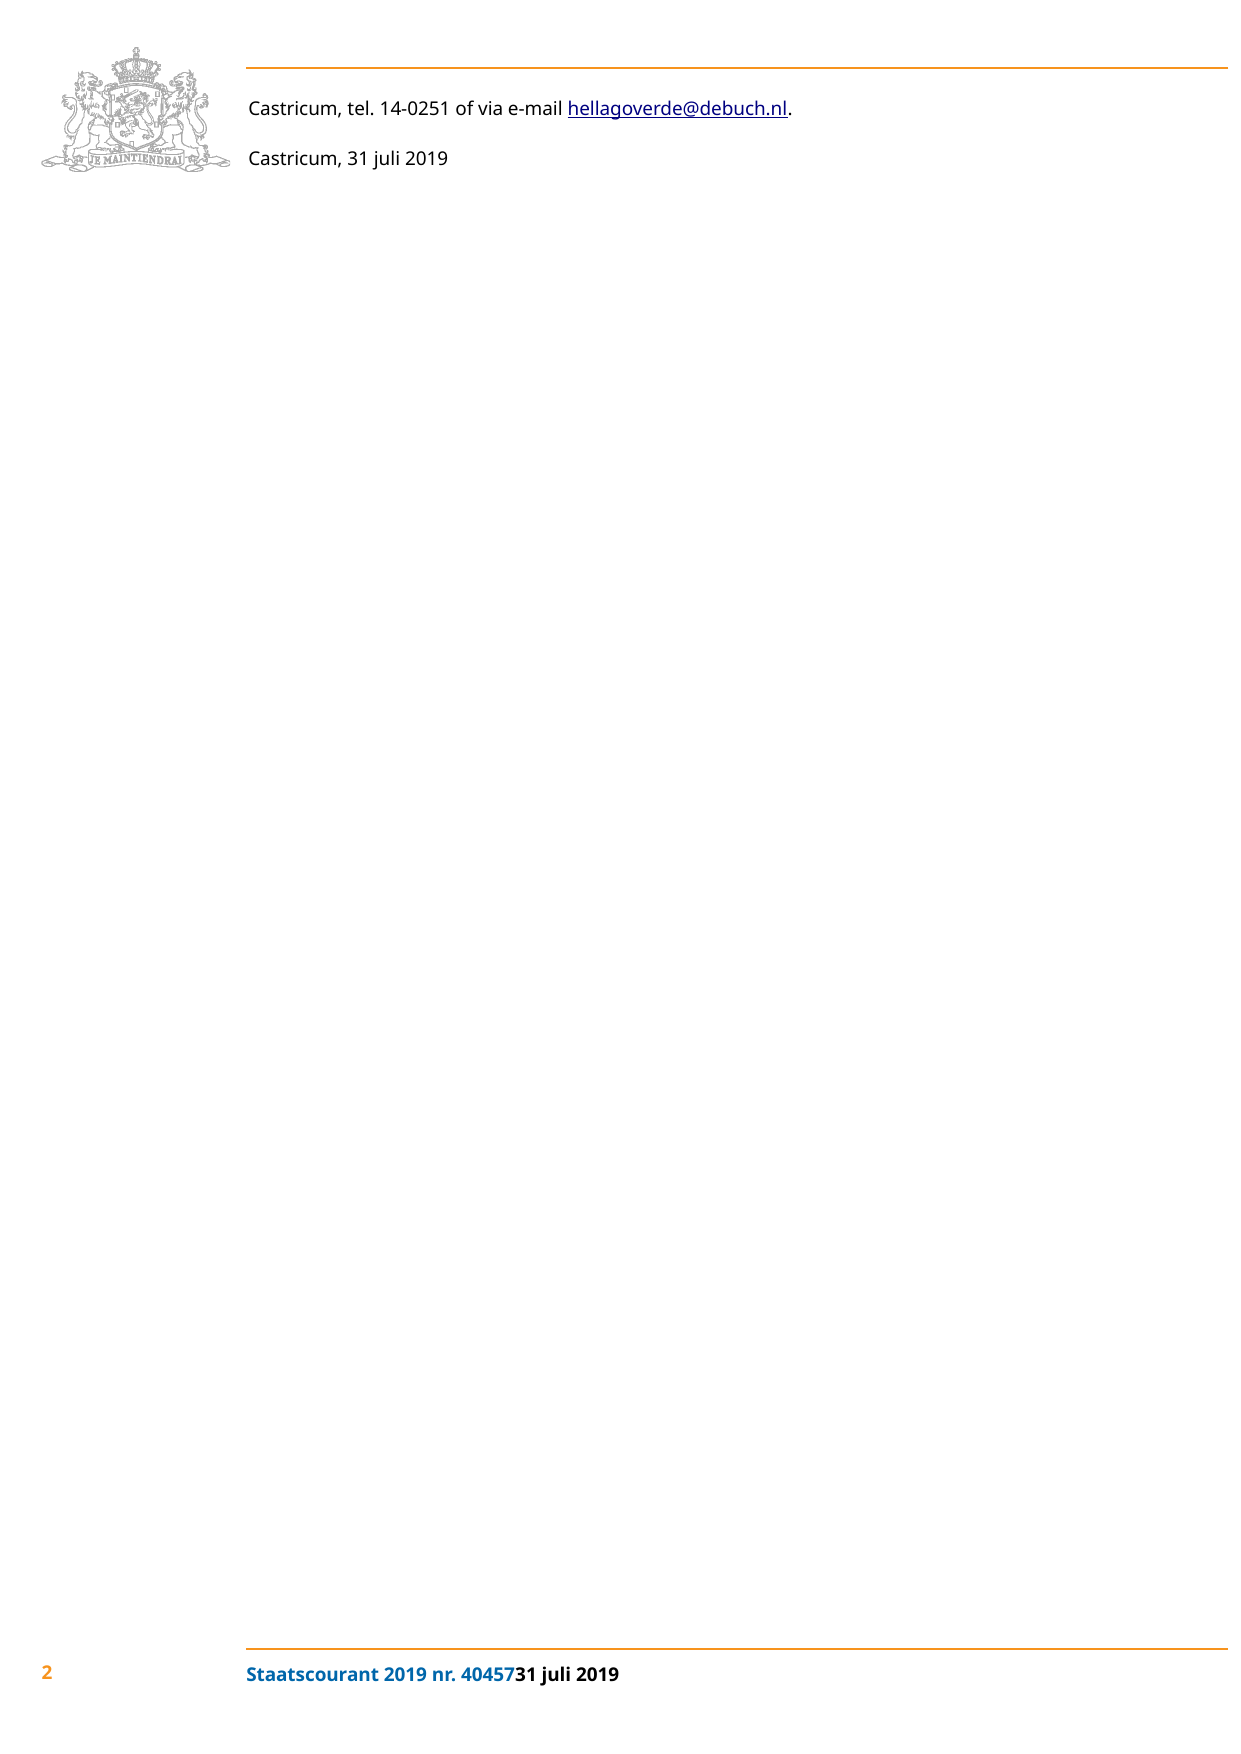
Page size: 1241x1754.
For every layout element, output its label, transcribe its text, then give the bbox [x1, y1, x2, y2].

text Castricum, 31 juli 2019 [248, 145, 1152, 171]
picture [41, 47, 231, 172]
text Castricum, tel. 14-0251 of via e-mail hellagoverde@debuch.nl. [248, 95, 1152, 121]
